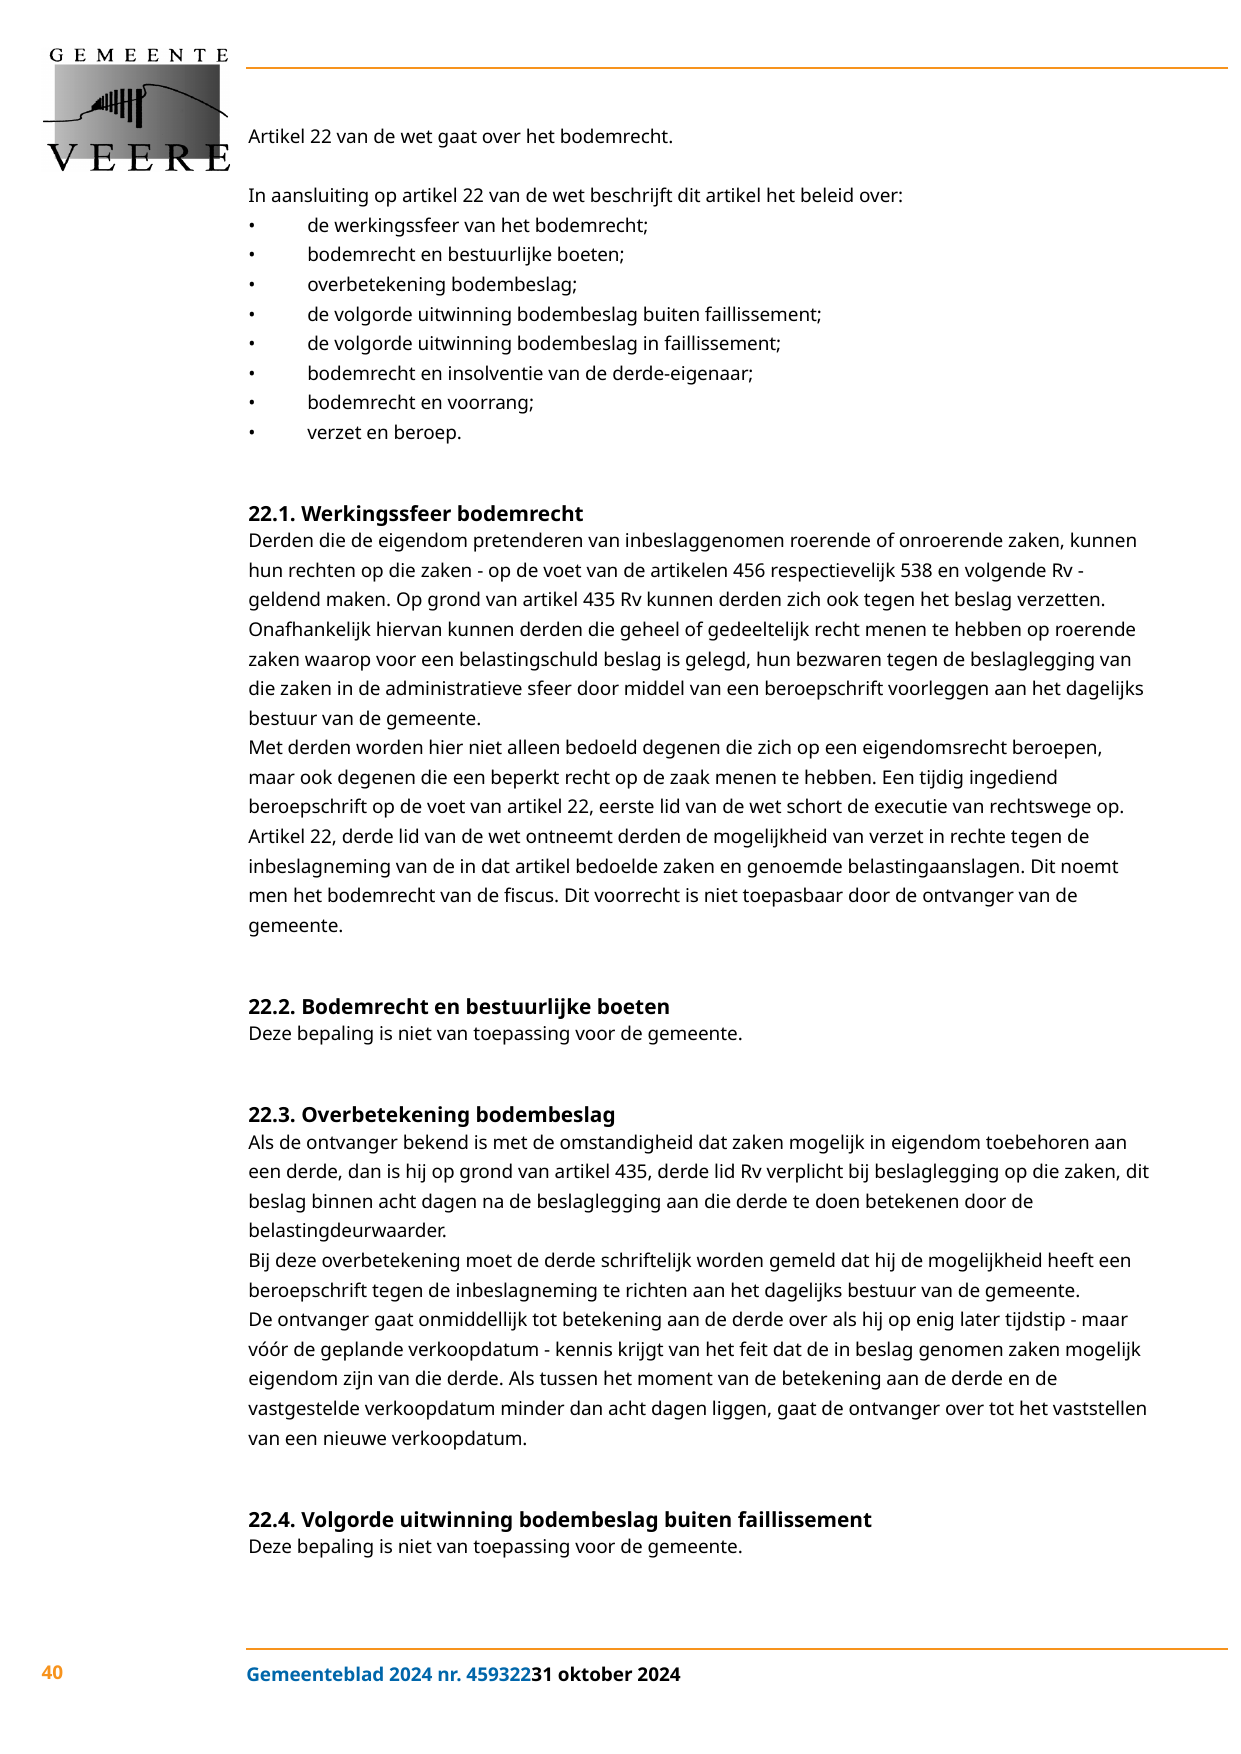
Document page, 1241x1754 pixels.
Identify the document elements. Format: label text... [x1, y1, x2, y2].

list bodemrecht en bestuurlijke boeten; [248, 242, 1152, 267]
text Als de ontvanger bekend is met de omstandigheid dat zaken mogelijk in eigendom toebehoren aan een derde, dan is hij op grond van artikel 435, derde lid Rv verplicht bij beslaglegging op die zaken, dit beslag binnen acht dagen na de beslaglegging aan die derde te doen betekenen door de belastingdeurwaarder. [248, 1129, 1152, 1243]
list de werkingssfeer van het bodemrecht; [248, 212, 1152, 238]
list verzet en beroep. [248, 419, 1152, 445]
picture [41, 47, 231, 172]
text 22.1. Werkingssfeer bodemrecht [248, 499, 1152, 527]
text Artikel 22, derde lid van de wet ontneemt derden de mogelijkheid van verzet in rechte tegen de inbeslagneming van de in dat artikel bedoelde zaken en genoemde belastingaanslagen. Dit noemt men het bodemrecht van de fiscus. Dit voorrecht is niet toepasbaar door de ontvanger van de gemeente. [248, 823, 1152, 938]
text 22.3. Overbetekening bodembeslag [248, 1101, 1152, 1129]
text Derden die de eigendom pretenderen van inbeslaggenomen roerende of onroerende zaken, kunnen hun rechten op die zaken - op de voet van de artikelen 456 respectievelijk 538 en volgende Rv - geldend maken. Op grond van artikel 435 Rv kunnen derden zich ook tegen het beslag verzetten. [248, 527, 1152, 612]
list bodemrecht en insolventie van de derde-eigenaar; [248, 360, 1152, 386]
text 22.4. Volgorde uitwinning bodembeslag buiten faillissement [248, 1505, 1152, 1533]
text Deze bepaling is niet van toepassing voor de gemeente. [248, 1533, 1152, 1559]
list bodemrecht en voorrang; [248, 389, 1152, 415]
text In aansluiting op artikel 22 van de wet beschrijft dit artikel het beleid over: [248, 182, 1152, 208]
text Met derden worden hier niet alleen bedoeld degenen die zich op een eigendomsrecht beroepen, maar ook degenen die een beperkt recht op de zaak menen te hebben. Een tijdig ingediend beroepschrift op de voet van artikel 22, eerste lid van de wet schort de executie van rechtswege op. [248, 734, 1152, 819]
text De ontvanger gaat onmiddellijk tot betekening aan de derde over als hij op enig later tijdstip - maar vóór de geplande verkoopdatum - kennis krijgt van het feit dat de in beslag genomen zaken mogelijk eigendom zijn van die derde. Als tussen het moment van de betekening aan de derde en de vastgestelde verkoopdatum minder dan acht dagen liggen, gaat de ontvanger over tot het vaststellen van een nieuwe verkoopdatum. [248, 1306, 1152, 1451]
text Bij deze overbetekening moet de derde schriftelijk worden gemeld dat hij de mogelijkheid heeft een beroepschrift tegen de inbeslagneming te richten aan het dagelijks bestuur van de gemeente. [248, 1247, 1152, 1303]
list overbetekening bodembeslag; [248, 271, 1152, 297]
list de volgorde uitwinning bodembeslag buiten faillissement; [248, 301, 1152, 326]
text Deze bepaling is niet van toepassing voor de gemeente. [248, 1021, 1152, 1046]
text 22.2. Bodemrecht en bestuurlijke boeten [248, 992, 1152, 1021]
text Onafhankelijk hiervan kunnen derden die geheel of gedeeltelijk recht menen te hebben op roerende zaken waarop voor een belastingschuld beslag is gelegd, hun bezwaren tegen de beslaglegging van die zaken in de administratieve sfeer door middel van een beroepschrift voorleggen aan het dagelijks bestuur van de gemeente. [248, 616, 1152, 731]
list de volgorde uitwinning bodembeslag in faillissement; [248, 330, 1152, 356]
text Artikel 22 van de wet gaat over het bodemrecht. [248, 123, 1152, 149]
